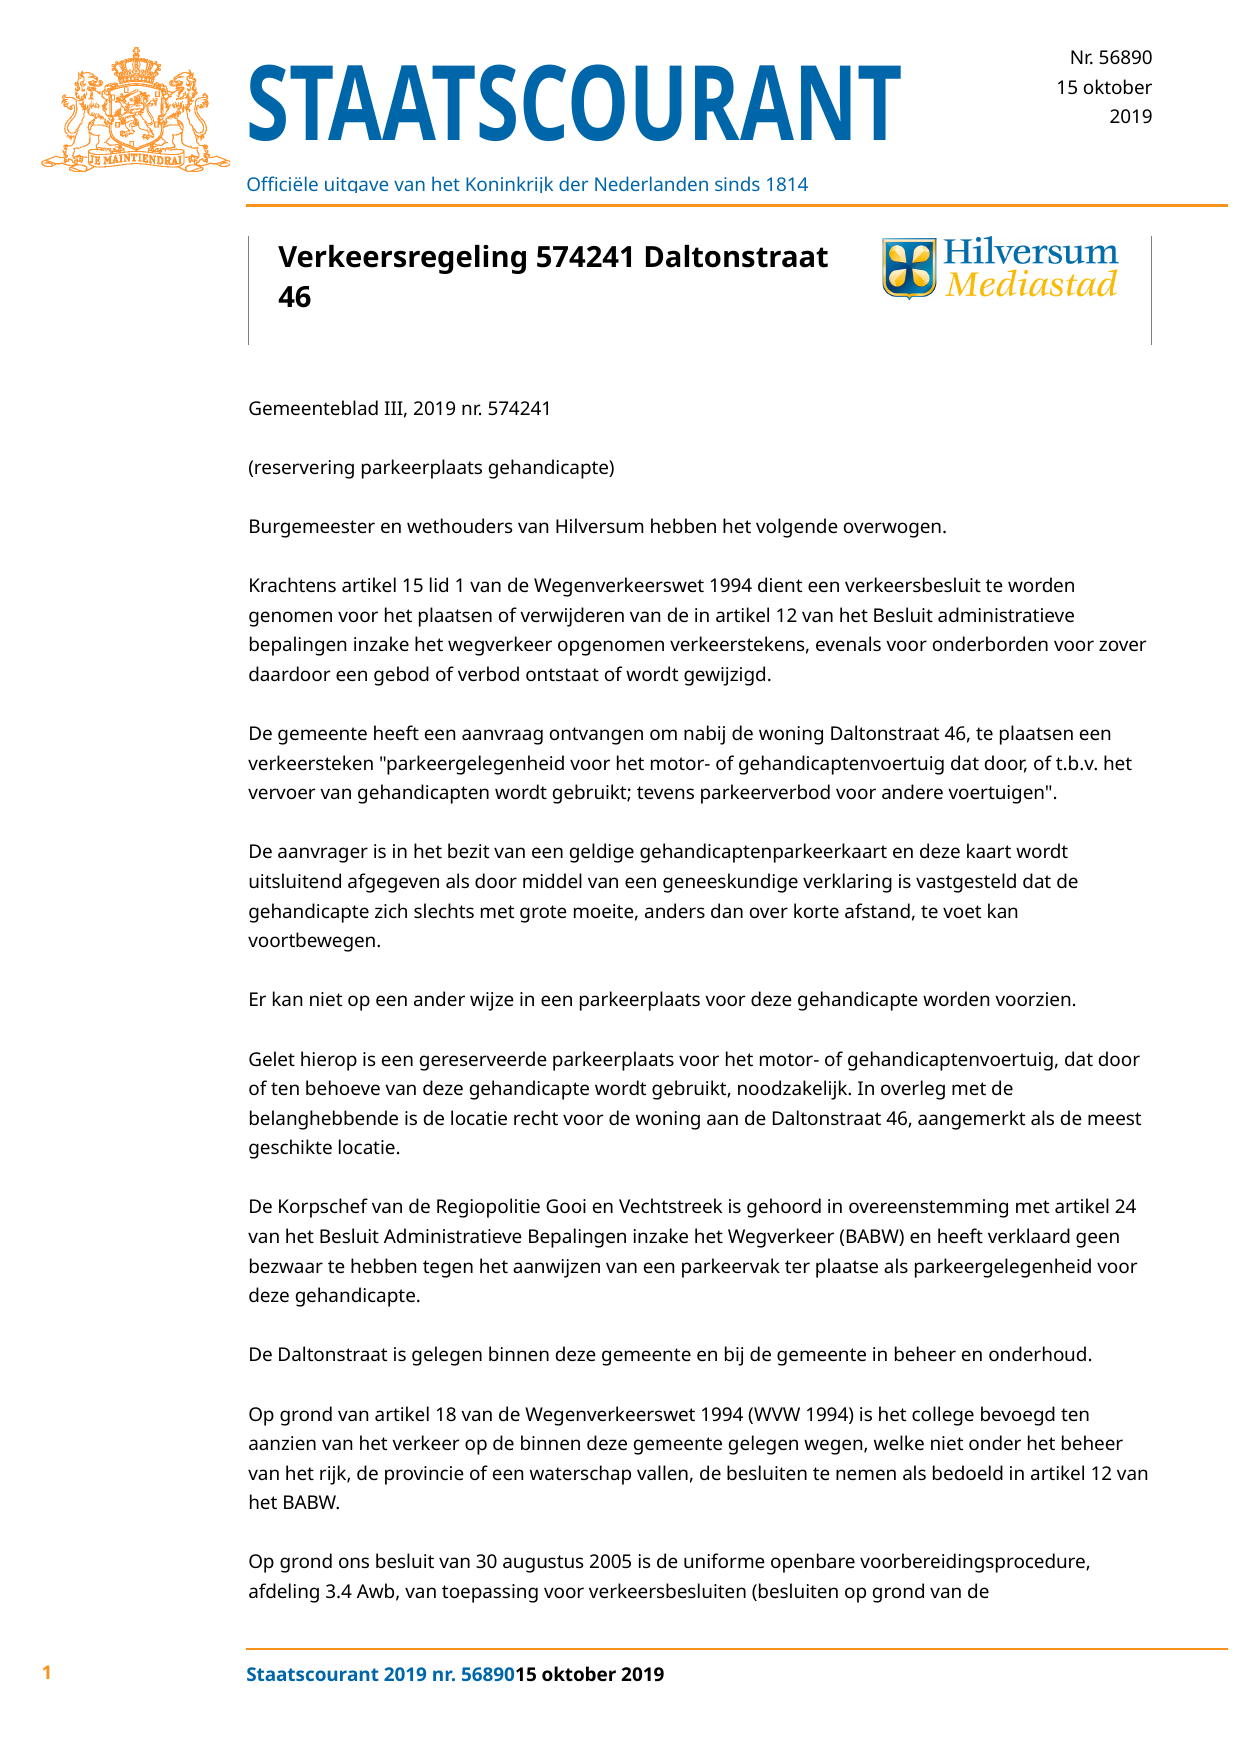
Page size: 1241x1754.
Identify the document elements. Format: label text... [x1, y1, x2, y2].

table_header [850, 300, 1151, 345]
text Op grond ons besluit van 30 augustus 2005 is de uniforme openbare voorbereidingsprocedure, afdeling 3.4 Awb, van toepassing voor verkeersbesluiten (besluiten op grond van de [248, 1549, 1152, 1604]
text Krachtens artikel 15 lid 1 van de Wegenverkeerswet 1994 dient een verkeersbesluit te worden genomen voor het plaatsen of verwijderen van de in artikel 12 van het Besluit administratieve bepalingen inzake het wegverkeer opgenomen verkeerstekens, evenals voor onderborden voor zover daardoor een gebod of verbod ontstaat of wordt gewijzigd. [248, 572, 1152, 687]
text De aanvrager is in het bezit van een geldige gehandicaptenparkeerkaart en deze kaart wordt uitsluitend afgegeven als door middel van een geneeskundige verklaring is vastgesteld dat de gehandicapte zich slechts met grote moeite, anders dan over korte afstand, te voet kan voortbewegen. [248, 839, 1152, 953]
text Burgemeester en wethouders van Hilversum hebben het volgende overwogen. [248, 513, 1152, 539]
picture [882, 236, 1119, 300]
table_header Verkeersregeling 574241 Daltonstraat 46 [249, 236, 850, 345]
text Op grond van artikel 18 van de Wegenverkeerswet 1994 (WVW 1994) is het college bevoegd ten aanzien van het verkeer op de binnen deze gemeente gelegen wegen, welke niet onder het beheer van het rijk, de provincie of een waterschap vallen, de besluiten te nemen als bedoeld in artikel 12 van het BABW. [248, 1401, 1152, 1515]
table_header [850, 236, 882, 299]
text (reservering parkeerplaats gehandicapte) [248, 454, 1152, 480]
text Gelet hierop is een gereserveerde parkeerplaats voor het motor- of gehandicaptenvoertuig, dat door of ten behoeve van deze gehandicapte wordt gebruikt, noodzakelijk. In overleg met de belanghebbende is de locatie recht voor de woning aan de Daltonstraat 46, aangemerkt als de meest geschikte locatie. [248, 1046, 1152, 1160]
text Er kan niet op een ander wijze in een parkeerplaats voor deze gehandicapte worden voorzien. [248, 987, 1152, 1012]
text De Daltonstraat is gelegen binnen deze gemeente en bij de gemeente in beheer en onderhoud. [248, 1342, 1152, 1367]
text De gemeente heeft een aanvraag ontvangen om nabij de woning Daltonstraat 46, te plaatsen een verkeersteken "parkeergelegenheid voor het motor- of gehandicaptenvoertuig dat door, of t.b.v. het vervoer van gehandicapten wordt gebruikt; tevens parkeerverbod voor andere voertuigen". [248, 720, 1152, 805]
text De Korpschef van de Regiopolitie Gooi en Vechtstreek is gehoord in overeenstemming met artikel 24 van het Besluit Administratieve Bepalingen inzake het Wegverkeer (BABW) en heeft verklaard geen bezwaar te hebben tegen het aanwijzen van een parkeervak ter plaatse als parkeergelegenheid voor deze gehandicapte. [248, 1194, 1152, 1308]
text Gemeenteblad III, 2019 nr. 574241 [248, 395, 1152, 421]
table_header [1119, 236, 1151, 299]
picture [41, 47, 231, 172]
